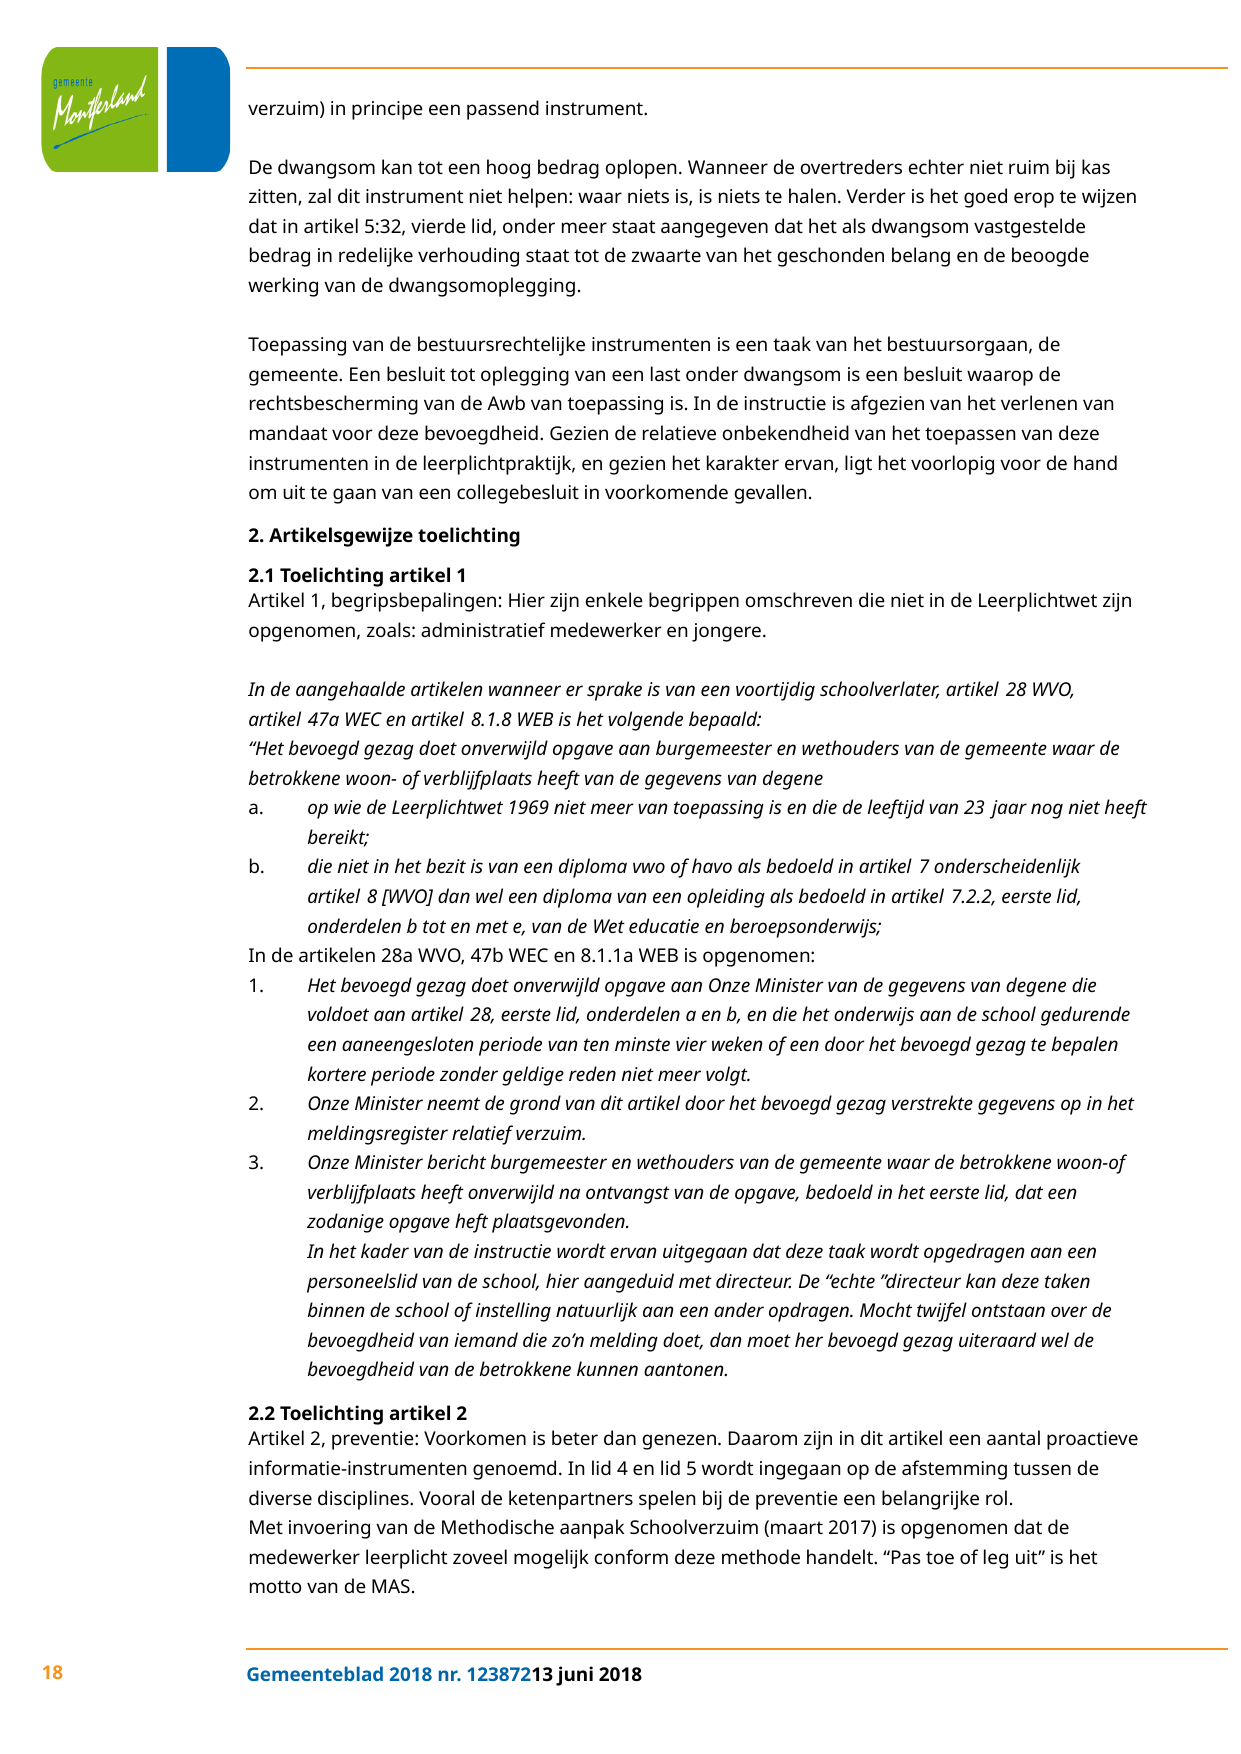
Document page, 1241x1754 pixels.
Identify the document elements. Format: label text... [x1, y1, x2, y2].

text Artikel 1, begripsbepalingen: Hier zijn enkele begrippen omschreven die niet in de Leerplichtwet zijn opgenomen, zoals: administratief medewerker en jongere. [248, 587, 1152, 643]
text 2.2 Toelichting artikel 2 [248, 1400, 1152, 1426]
text De dwangsom kan tot een hoog bedrag oplopen. Wanneer de overtreders echter niet ruim bij kas zitten, zal dit instrument niet helpen: waar niets is, is niets te halen. Verder is het goed erop te wijzen dat in artikel 5:32, vierde lid, onder meer staat aangegeven dat het als dwangsom vastgestelde bedrag in redelijke verhouding staat tot de zwaarte van het geschonden belang en de beoogde werking van de dwangsomoplegging. [248, 154, 1152, 298]
text Artikel 2, preventie: Voorkomen is beter dan genezen. Daarom zijn in dit artikel een aantal proactieve informatie-instrumenten genoemd. In lid 4 en lid 5 wordt ingegaan op de afstemming tussen de diverse disciplines. Vooral de ketenpartners spelen bij de preventie een belangrijke rol. [248, 1426, 1152, 1510]
list In het kader van de instructie wordt ervan uitgegaan dat deze taak wordt opgedragen aan een personeelslid van de school, hier aangeduid met directeur. De “echte ”directeur kan deze taken binnen de school of instelling natuurlijk aan een ander opdragen. Mocht twijfel ontstaan over de bevoegdheid van iemand die zo’n melding doet, dan moet her bevoegd gezag uiteraard wel de bevoegdheid van de betrokkene kunnen aantonen. [248, 1238, 1152, 1382]
list Onze Minister neemt de grond van dit artikel door het bevoegd gezag verstrekte gegevens op in het meldingsregister relatief verzuim. [248, 1090, 1152, 1146]
list Onze Minister bericht burgemeester en wethouders van de gemeente waar de betrokkene woon-of verblijfplaats heeft onverwijld na ontvangst van de opgave, bedoeld in het eerste lid, dat een zodanige opgave heft plaatsgevonden. [248, 1149, 1152, 1234]
text Toepassing van de bestuursrechtelijke instrumenten is een taak van het bestuursorgaan, de gemeente. Een besluit tot oplegging van een last onder dwangsom is een besluit waarop de rechtsbescherming van de Awb van toepassing is. In de instructie is afgezien van het verlenen van mandaat voor deze bevoegdheid. Gezien de relatieve onbekendheid van het toepassen van deze instrumenten in de leerplichtpraktijk, en gezien het karakter ervan, ligt het voorlopig voor de hand om uit te gaan van een collegebesluit in voorkomende gevallen. [248, 331, 1152, 505]
list op wie de Leerplichtwet 1969 niet meer van toepassing is en die de leeftijd van 23 jaar nog niet heeft bereikt; [248, 794, 1152, 850]
text 2. Artikelsgewijze toelichting [248, 522, 1152, 548]
text verzuim) in principe een passend instrument. [248, 95, 1152, 121]
list Het bevoegd gezag doet onverwijld opgave aan Onze Minister van de gegevens van degene die voldoet aan artikel 28, eerste lid, onderdelen a en b, en die het onderwijs aan de school gedurende een aaneengesloten periode van ten minste vier weken of een door het bevoegd gezag te bepalen kortere periode zonder geldige reden niet meer volgt. [248, 972, 1152, 1087]
text In de aangehaalde artikelen wanneer er sprake is van een voortijdig schoolverlater, artikel 28 WVO, artikel 47a WEC en artikel 8.1.8 WEB is het volgende bepaald: [248, 676, 1152, 732]
text In de artikelen 28a WVO, 47b WEC en 8.1.1a WEB is opgenomen: [248, 942, 1152, 968]
text “Het bevoegd gezag doet onverwijld opgave aan burgemeester en wethouders van de gemeente waar de betrokkene woon- of verblijfplaats heeft van de gegevens van degene [248, 735, 1152, 791]
text Met invoering van de Methodische aanpak Schoolverzuim (maart 2017) is opgenomen dat de medewerker leerplicht zoveel mogelijk conform deze methode handelt. “Pas toe of leg uit” is het motto van de MAS. [248, 1514, 1152, 1599]
text 2.1 Toelichting artikel 1 [248, 562, 1152, 587]
picture [41, 47, 231, 172]
list die niet in het bezit is van een diploma vwo of havo als bedoeld in artikel 7 onderscheidenlijk artikel 8 [WVO] dan wel een diploma van een opleiding als bedoeld in artikel 7.2.2, eerste lid, onderdelen b tot en met e, van de Wet educatie en beroepsonderwijs; [248, 854, 1152, 939]
